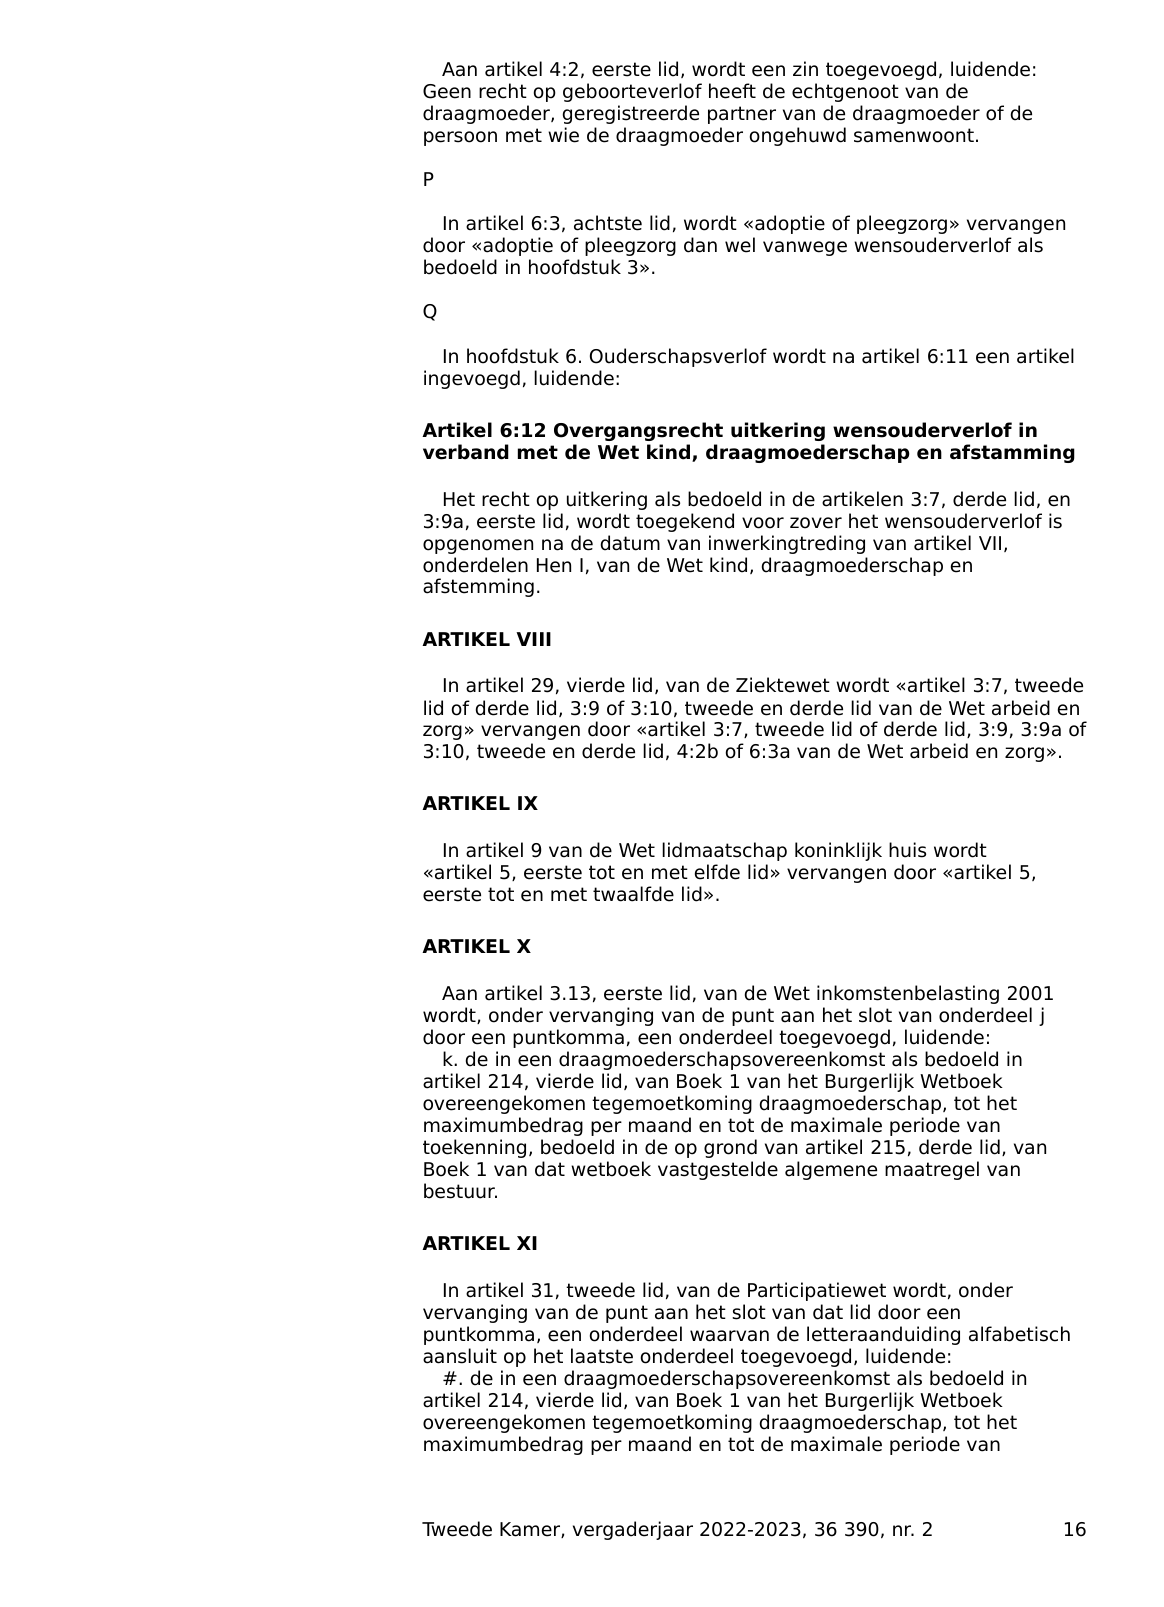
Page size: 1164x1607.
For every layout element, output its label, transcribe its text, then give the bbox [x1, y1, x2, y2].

text Aan artikel 4:2, eerste lid, wordt een zin toegevoegd, luidende: Geen recht op geboorteverlof heeft de echtgenoot van de draagmoeder, geregistreerde partner van de draagmoeder of de persoon met wie de draagmoeder ongehuwd samenwoont. [422, 59, 1087, 147]
text In hoofdstuk 6. Ouderschapsverlof wordt na artikel 6:11 een artikel ingevoegd, luidende: [422, 346, 1087, 389]
text In artikel 9 van de Wet lidmaatschap koninklijk huis wordt «artikel 5, eerste tot en met elfde lid» vervangen door «artikel 5, eerste tot en met twaalfde lid». [422, 840, 1087, 906]
text In artikel 6:3, achtste lid, wordt «adoptie of pleegzorg» vervangen door «adoptie of pleegzorg dan wel vanwege wensouderverlof als bedoeld in hoofdstuk 3». [422, 213, 1087, 279]
subtitle ARTIKEL XI [422, 1233, 1087, 1255]
subtitle ARTIKEL IX [422, 793, 1087, 815]
subtitle ARTIKEL X [422, 936, 1087, 958]
text k. de in een draagmoederschapsovereenkomst als bedoeld in artikel 214, vierde lid, van Boek 1 van het Burgerlijk Wetboek overeengekomen tegemoetkoming draagmoederschap, tot het maximumbedrag per maand en tot de maximale periode van toekenning, bedoeld in de op grond van artikel 215, derde lid, van Boek 1 van dat wetboek vastgestelde algemene maatregel van bestuur. [422, 1049, 1087, 1203]
text Q [422, 301, 1087, 323]
text #. de in een draagmoederschapsovereenkomst als bedoeld in artikel 214, vierde lid, van Boek 1 van het Burgerlijk Wetboek overeengekomen tegemoetkoming draagmoederschap, tot het maximumbedrag per maand en tot de maximale periode van [422, 1368, 1087, 1456]
text Het recht op uitkering als bedoeld in de artikelen 3:7, derde lid, en 3:9a, eerste lid, wordt toegekend voor zover het wensouderverlof is opgenomen na de datum van inwerkingtreding van artikel VII, onderdelen Hen I, van de Wet kind, draagmoederschap en afstemming. [422, 488, 1087, 598]
subtitle Artikel 6:12 Overgangsrecht uitkering wensouderverlof in verband met de Wet kind, draagmoederschap en afstamming [422, 419, 1087, 463]
text In artikel 29, vierde lid, van de Ziektewet wordt «artikel 3:7, tweede lid of derde lid, 3:9 of 3:10, tweede en derde lid van de Wet arbeid en zorg» vervangen door «artikel 3:7, tweede lid of derde lid, 3:9, 3:9a of 3:10, tweede en derde lid, 4:2b of 6:3a van de Wet arbeid en zorg». [422, 675, 1087, 763]
text In artikel 31, tweede lid, van de Participatiewet wordt, onder vervanging van de punt aan het slot van dat lid door een puntkomma, een onderdeel waarvan de letteraanduiding alfabetisch aansluit op het laatste onderdeel toegevoegd, luidende: [422, 1280, 1087, 1368]
subtitle ARTIKEL VIII [422, 628, 1087, 650]
text P [422, 169, 1087, 191]
text Aan artikel 3.13, eerste lid, van de Wet inkomstenbelasting 2001 wordt, onder vervanging van de punt aan het slot van onderdeel j door een puntkomma, een onderdeel toegevoegd, luidende: [422, 983, 1087, 1049]
